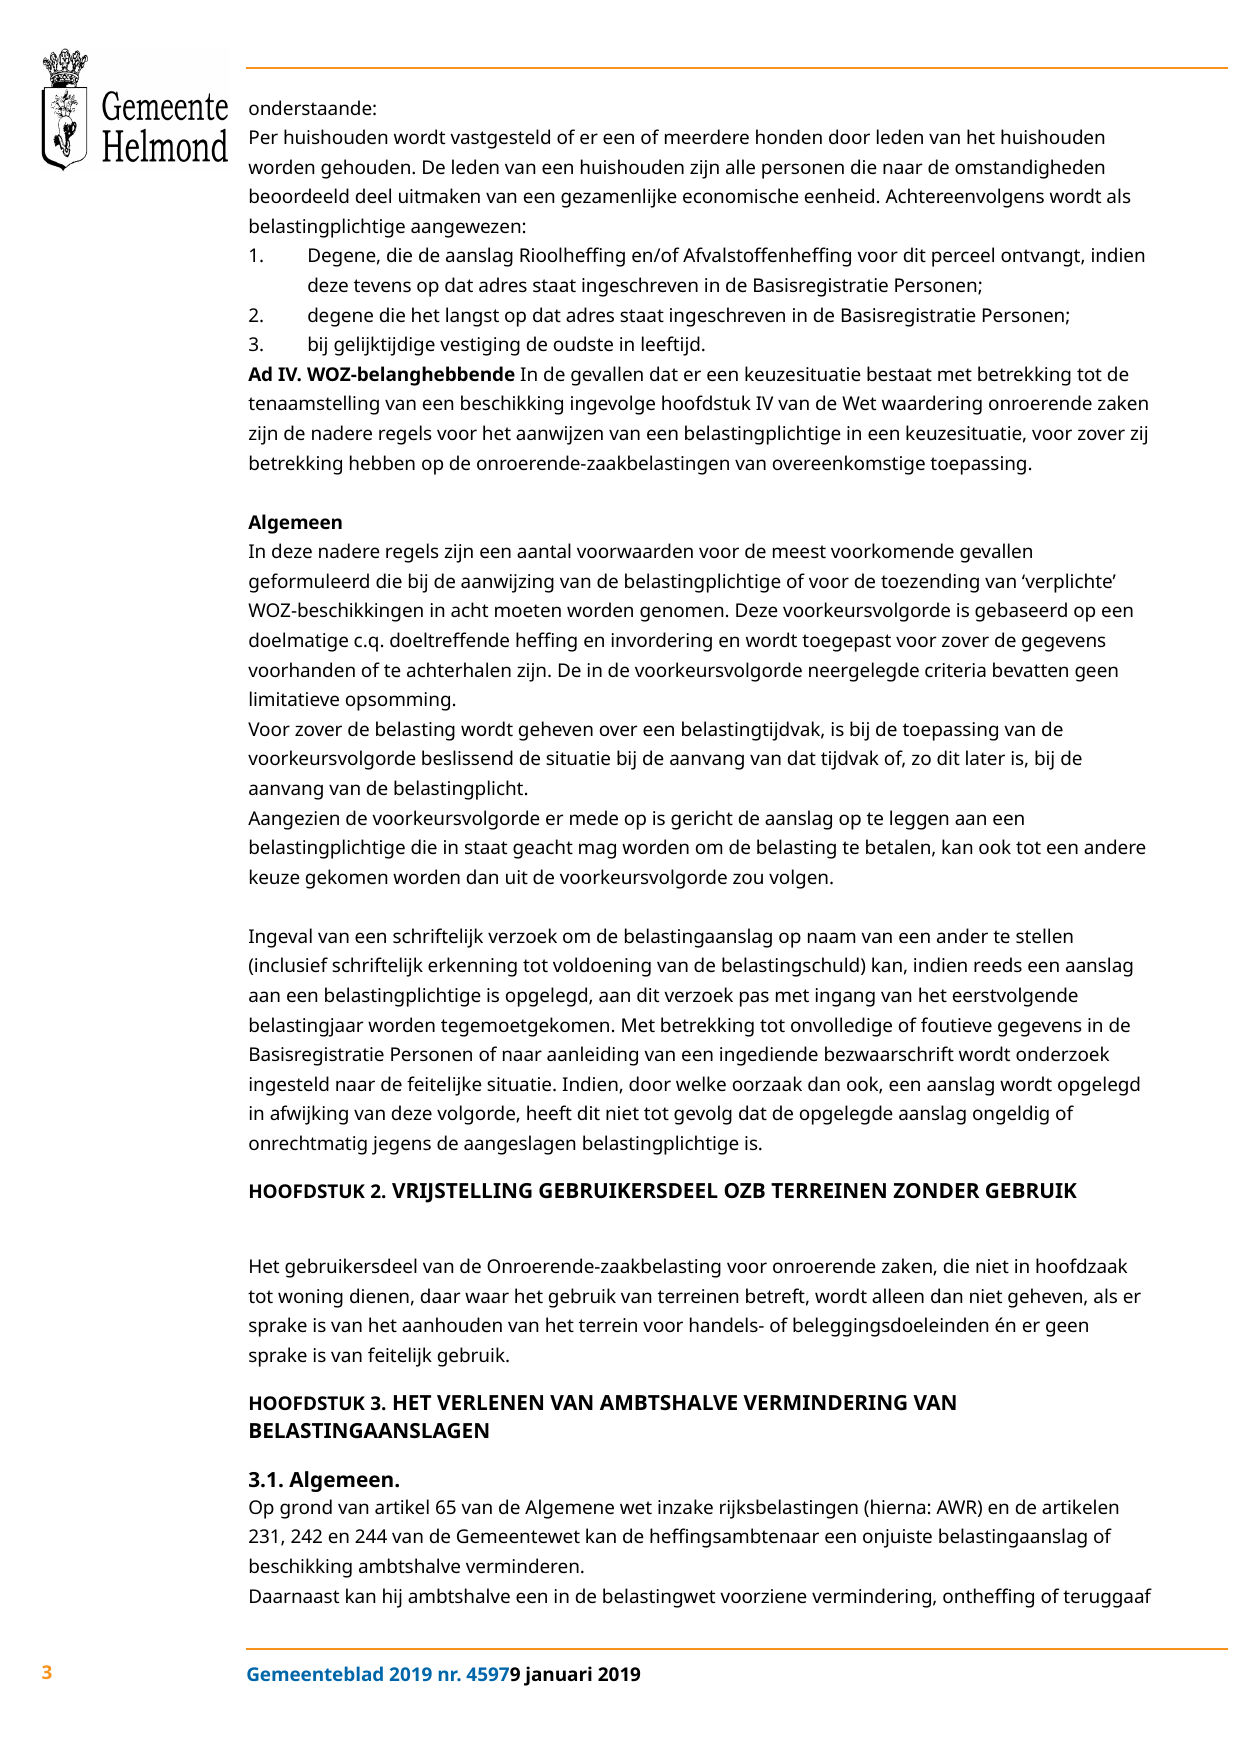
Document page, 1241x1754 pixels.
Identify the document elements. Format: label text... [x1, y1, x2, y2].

text 3.1. Algemeen. [248, 1466, 1152, 1494]
text Per huishouden wordt vastgesteld of er een of meerdere honden door leden van het huishouden worden gehouden. De leden van een huishouden zijn alle personen die naar de omstandigheden beoordeeld deel uitmaken van een gezamenlijke economische eenheid. Achtereenvolgens wordt als belastingplichtige aangewezen: [248, 124, 1152, 239]
text Het gebruikersdeel van de Onroerende-zaakbelasting voor onroerende zaken, die niet in hoofdzaak tot woning dienen, daar waar het gebruik van terreinen betreft, wordt alleen dan niet geheven, als er sprake is van het aanhouden van het terrein voor handels- of beleggingsdoeleinden én er geen sprake is van feitelijk gebruik. [248, 1253, 1152, 1368]
text Aangezien de voorkeursvolgorde er mede op is gericht de aanslag op te leggen aan een belastingplichtige die in staat geacht mag worden om de belasting te betalen, kan ook tot een andere keuze gekomen worden dan uit de voorkeursvolgorde zou volgen. [248, 805, 1152, 890]
text Algemeen [248, 509, 1152, 535]
list degene die het langst op dat adres staat ingeschreven in de Basisregistratie Personen; [248, 302, 1152, 328]
list bij gelijktijdige vestiging de oudste in leeftijd. [248, 331, 1152, 357]
text Voor zover de belasting wordt geheven over een belastingtijdvak, is bij de toepassing van de voorkeursvolgorde beslissend de situatie bij de aanvang van dat tijdvak of, zo dit later is, bij de aanvang van de belastingplicht. [248, 716, 1152, 801]
text onderstaande: [248, 95, 1152, 121]
text HOOFDSTUK 3. HET VERLENEN VAN AMBTSHALVE VERMINDERING VAN BELASTINGAANSLAGEN [248, 1388, 1152, 1445]
text Ad IV. WOZ-belanghebbende In de gevallen dat er een keuzesituatie bestaat met betrekking tot de tenaamstelling van een beschikking ingevolge hoofdstuk IV van de Wet waardering onroerende zaken zijn de nadere regels voor het aanwijzen van een belastingplichtige in een keuzesituatie, voor zover zij betrekking hebben op de onroerende-zaakbelastingen van overeenkomstige toepassing. [248, 361, 1152, 476]
text In deze nadere regels zijn een aantal voorwaarden voor de meest voorkomende gevallen geformuleerd die bij de aanwijzing van de belastingplichtige of voor de toezending van ‘verplichte’ WOZ-beschikkingen in acht moeten worden genomen. Deze voorkeursvolgorde is gebaseerd op een doelmatige c.q. doeltreffende heffing en invordering en wordt toegepast voor zover de gegevens voorhanden of te achterhalen zijn. De in de voorkeursvolgorde neergelegde criteria bevatten geen limitatieve opsomming. [248, 538, 1152, 712]
text Ingeval van een schriftelijk verzoek om de belastingaanslag op naam van een ander te stellen (inclusief schriftelijk erkenning tot voldoening van de belastingschuld) kan, indien reeds een aanslag aan een belastingplichtige is opgelegd, aan dit verzoek pas met ingang van het eerstvolgende belastingjaar worden tegemoetgekomen. Met betrekking tot onvolledige of foutieve gegevens in de Basisregistratie Personen of naar aanleiding van een ingediende bezwaarschrift wordt onderzoek ingesteld naar de feitelijke situatie. Indien, door welke oorzaak dan ook, een aanslag wordt opgelegd in afwijking van deze volgorde, heeft dit niet tot gevolg dat de opgelegde aanslag ongeldig of onrechtmatig jegens de aangeslagen belastingplichtige is. [248, 923, 1152, 1156]
text Daarnaast kan hij ambtshalve een in de belastingwet voorziene vermindering, ontheffing of teruggaaf [248, 1583, 1152, 1608]
text Op grond van artikel 65 van de Algemene wet inzake rijksbelastingen (hierna: AWR) en de artikelen 231, 242 en 244 van de Gemeentewet kan de heffingsambtenaar een onjuiste belastingaanslag of beschikking ambtshalve verminderen. [248, 1494, 1152, 1579]
list Degene, die de aanslag Rioolheffing en/of Afvalstoffenheffing voor dit perceel ontvangt, indien deze tevens op dat adres staat ingeschreven in de Basisregistratie Personen; [248, 243, 1152, 298]
text HOOFDSTUK 2. VRIJSTELLING GEBRUIKERSDEEL OZB TERREINEN ZONDER GEBRUIK [248, 1176, 1152, 1204]
picture [41, 47, 231, 172]
